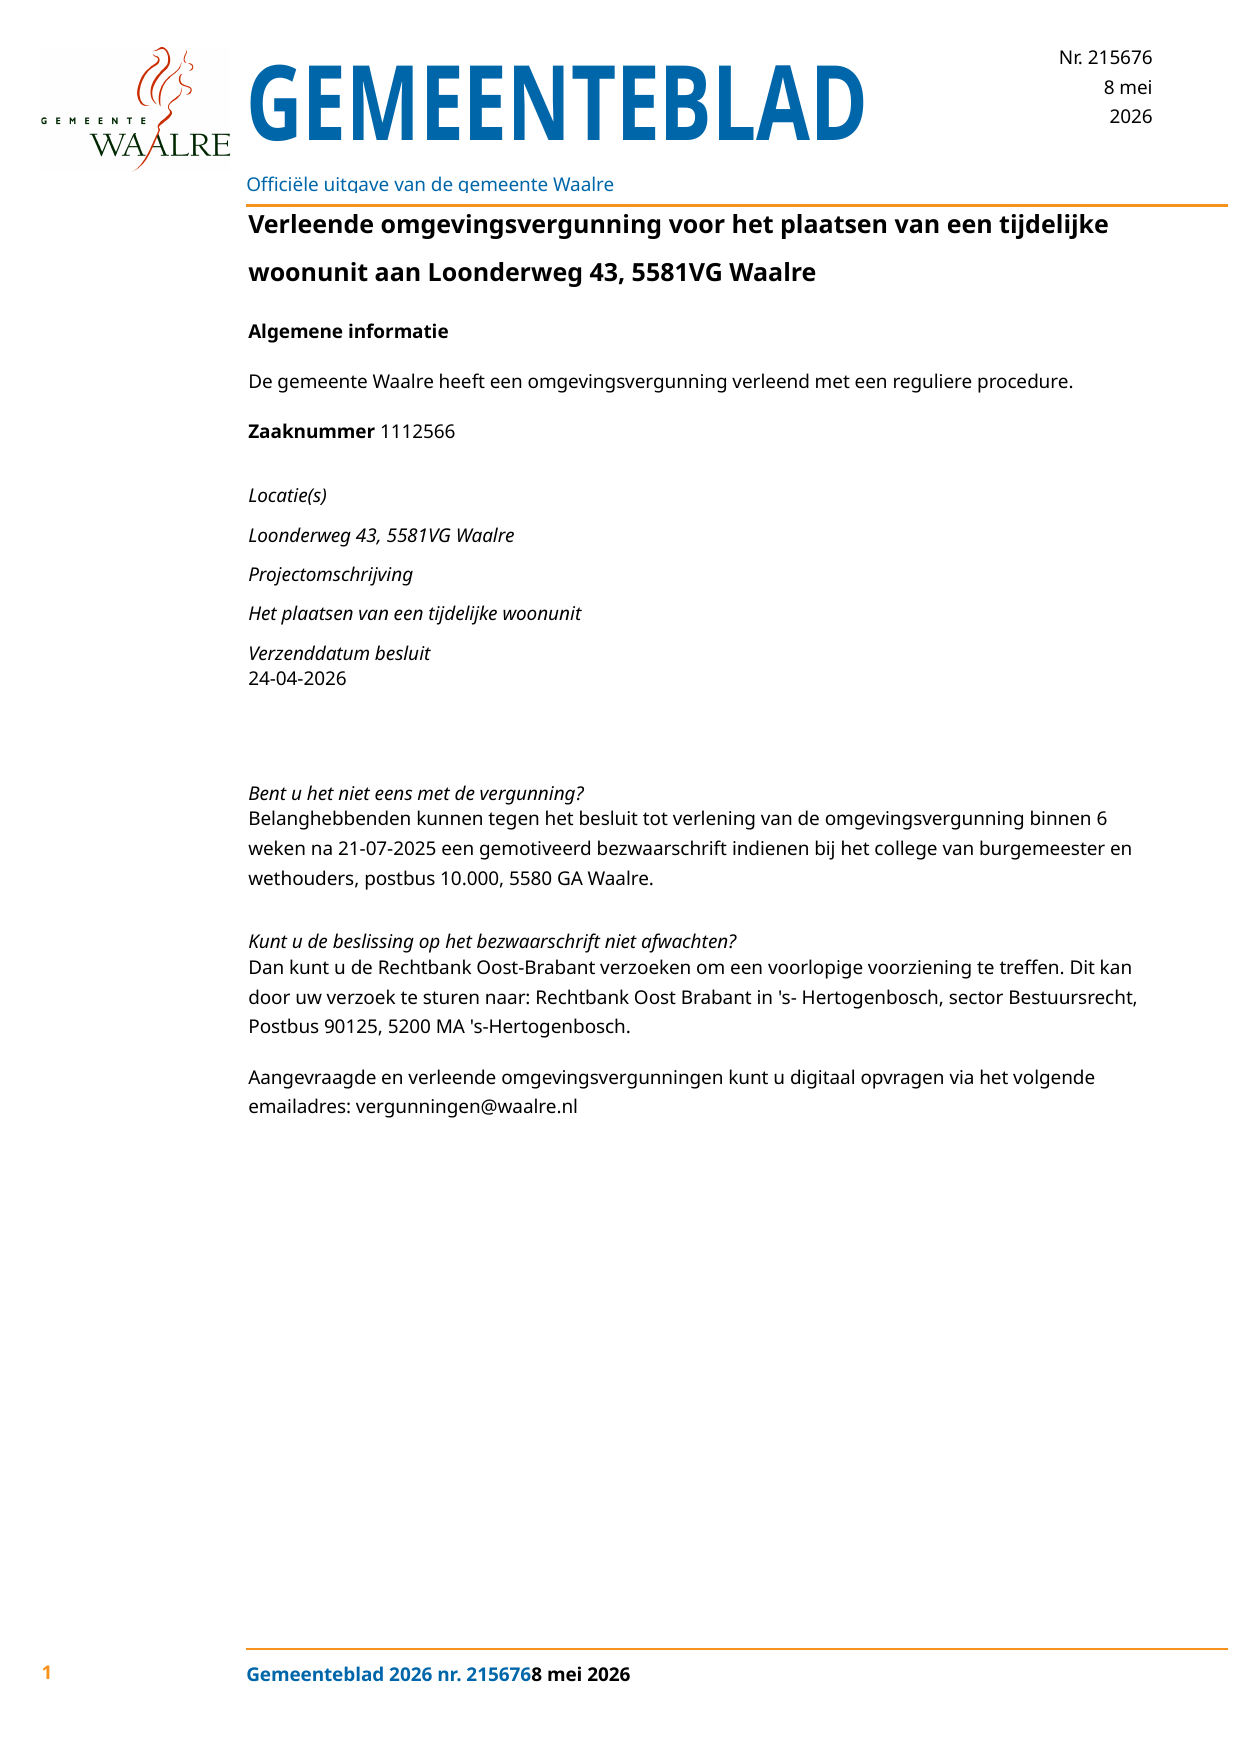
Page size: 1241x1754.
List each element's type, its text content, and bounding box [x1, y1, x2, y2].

text Loonderweg 43, 5581VG Waalre [248, 522, 1152, 548]
text Verzenddatum besluit [248, 640, 1152, 666]
text Algemene informatie [248, 318, 1152, 344]
text Projectomschrijving [248, 561, 1152, 587]
text Aangevraagde en verleende omgevingsvergunningen kunt u digitaal opvragen via het volgende emailadres: vergunningen@waalre.nl [248, 1064, 1152, 1119]
text Kunt u de beslissing op het bezwaarschrift niet afwachten? [248, 929, 1152, 954]
text Dan kunt u de Rechtbank Oost-Brabant verzoeken om een voorlopige voorziening te treffen. Dit kan door uw verzoek te sturen naar: Rechtbank Oost Brabant in 's- Hertogenbosch, sector Bestuursrecht, Postbus 90125, 5200 MA 's-Hertogenbosch. [248, 954, 1152, 1039]
text Het plaatsen van een tijdelijke woonunit [248, 601, 1152, 626]
picture [41, 47, 231, 172]
text Belanghebbenden kunnen tegen het besluit tot verlening van de omgevingsvergunning binnen 6 weken na 21-07-2025 een gemotiveerd bezwaarschrift indienen bij het college van burgemeester en wethouders, postbus 10.000, 5580 GA Waalre. [248, 806, 1152, 891]
text 24-04-2026 [248, 666, 1152, 691]
text Locatie(s) [248, 483, 1152, 508]
text Bent u het niet eens met de vergunning? [248, 780, 1152, 806]
text Zaaknummer 1112566 [248, 419, 1152, 444]
text De gemeente Waalre heeft een omgevingsvergunning verleend met een reguliere procedure. [248, 368, 1152, 394]
text Verleende omgevingsvergunning voor het plaatsen van een tijdelijke woonunit aan Loonderweg 43, 5581VG Waalre [248, 207, 1152, 288]
